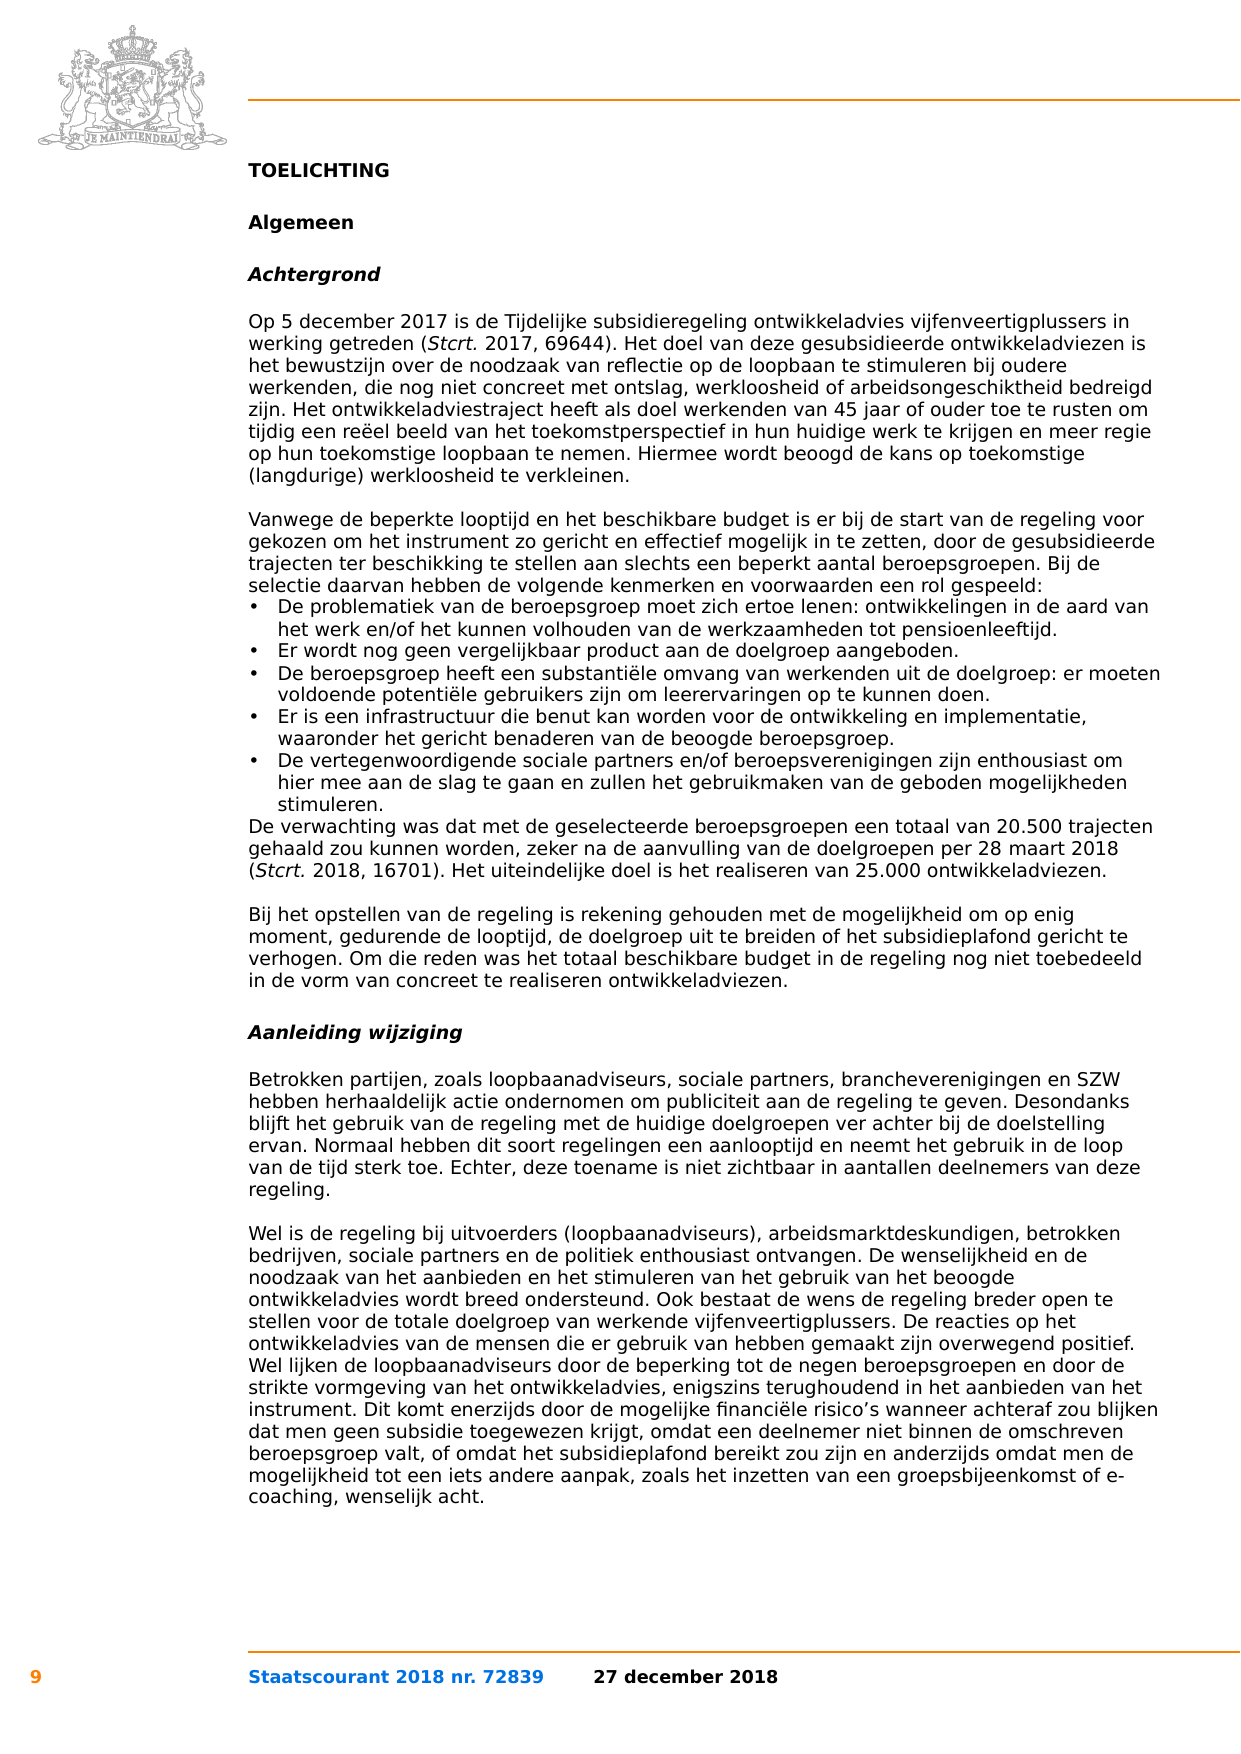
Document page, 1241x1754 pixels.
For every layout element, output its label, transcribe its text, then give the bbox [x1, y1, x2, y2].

text Wel is de regeling bij uitvoerders (loopbaanadviseurs), arbeidsmarktdeskundigen, betrokken bedrijven, sociale partners en de politiek enthousiast ontvangen. De wenselijkheid en de noodzaak van het aanbieden en het stimuleren van het gebruik van het beoogde ontwikkeladvies wordt breed ondersteund. Ook bestaat de wens de regeling breder open te stellen voor de totale doelgroep van werkende vijfenveertigplussers. De reacties op het ontwikkeladvies van de mensen die er gebruik van hebben gemaakt zijn overwegend positief. Wel lijken de loopbaanadviseurs door de beperking tot de negen beroepsgroepen en door de strikte vormgeving van het ontwikkeladvies, enigszins terughoudend in het aanbieden van het instrument. Dit komt enerzijds door de mogelijke financiële risico’s wanneer achteraf zou blijken dat men geen subsidie toegewezen krijgt, omdat een deelnemer niet binnen de omschreven beroepsgroep valt, of omdat het subsidieplafond bereikt zou zijn en anderzijds omdat men de mogelijkheid tot een iets andere aanpak, zoals het inzetten van een groepsbijeenkomst of e-coaching, wenselijk acht. [248, 1223, 1163, 1508]
text Betrokken partijen, zoals loopbaanadviseurs, sociale partners, brancheverenigingen en SZW hebben herhaaldelijk actie ondernomen om publiciteit aan de regeling te geven. Desondanks blijft het gebruik van de regeling met de huidige doelgroepen ver achter bij de doelstelling ervan. Normaal hebben dit soort regelingen een aanlooptijd en neemt het gebruik in de loop van de tijd sterk toe. Echter, deze toename is niet zichtbaar in aantallen deelnemers van deze regeling. [248, 1069, 1163, 1201]
text • Er is een infrastructuur die benut kan worden voor de ontwikkeling en implementatie, waaronder het gericht benaderen van de beoogde beroepsgroep. [248, 706, 1163, 750]
text • De vertegenwoordigende sociale partners en/of beroepsverenigingen zijn enthousiast om hier mee aan de slag te gaan en zullen het gebruikmaken van de geboden mogelijkheden stimuleren. [248, 750, 1163, 816]
picture [38, 25, 227, 150]
text Vanwege de beperkte looptijd en het beschikbare budget is er bij de start van de regeling voor gekozen om het instrument zo gericht en effectief mogelijk in te zetten, door de gesubsidieerde trajecten ter beschikking te stellen aan slechts een beperkt aantal beroepsgroepen. Bij de selectie daarvan hebben de volgende kenmerken en voorwaarden een rol gespeeld: [248, 508, 1163, 596]
subtitle Algemeen [248, 212, 1163, 234]
text • Er wordt nog geen vergelijkbaar product aan de doelgroep aangeboden. [248, 640, 1163, 662]
subtitle Achtergrond [248, 264, 1163, 286]
text Bij het opstellen van de regeling is rekening gehouden met de mogelijkheid om op enig moment, gedurende de looptijd, de doelgroep uit te breiden of het subsidieplafond gericht te verhogen. Om die reden was het totaal beschikbare budget in de regeling nog niet toebedeeld in de vorm van concreet te realiseren ontwikkeladviezen. [248, 904, 1163, 992]
text • De beroepsgroep heeft een substantiële omvang van werkenden uit de doelgroep: er moeten voldoende potentiële gebruikers zijn om leerervaringen op te kunnen doen. [248, 662, 1163, 706]
text De verwachting was dat met de geselecteerde beroepsgroepen een totaal van 20.500 trajecten gehaald zou kunnen worden, zeker na de aanvulling van de doelgroepen per 28 maart 2018 (Stcrt. 2018, 16701). Het uiteindelijke doel is het realiseren van 25.000 ontwikkeladviezen. [248, 816, 1163, 882]
text Op 5 december 2017 is de Tijdelijke subsidieregeling ontwikkeladvies vijfenveertigplussers in werking getreden (Stcrt. 2017, 69644). Het doel van deze gesubsidieerde ontwikkeladviezen is het bewustzijn over de noodzaak van reflectie op de loopbaan te stimuleren bij oudere werkenden, die nog niet concreet met ontslag, werkloosheid of arbeidsongeschiktheid bedreigd zijn. Het ontwikkeladviestraject heeft als doel werkenden van 45 jaar of ouder toe te rusten om tijdig een reëel beeld van het toekomstperspectief in hun huidige werk te krijgen en meer regie op hun toekomstige loopbaan te nemen. Hiermee wordt beoogd de kans op toekomstige (langdurige) werkloosheid te verkleinen. [248, 311, 1163, 487]
subtitle Aanleiding wijziging [248, 1022, 1163, 1044]
subtitle TOELICHTING [248, 160, 1163, 182]
text • De problematiek van de beroepsgroep moet zich ertoe lenen: ontwikkelingen in de aard van het werk en/of het kunnen volhouden van de werkzaamheden tot pensioenleeftijd. [248, 596, 1163, 640]
